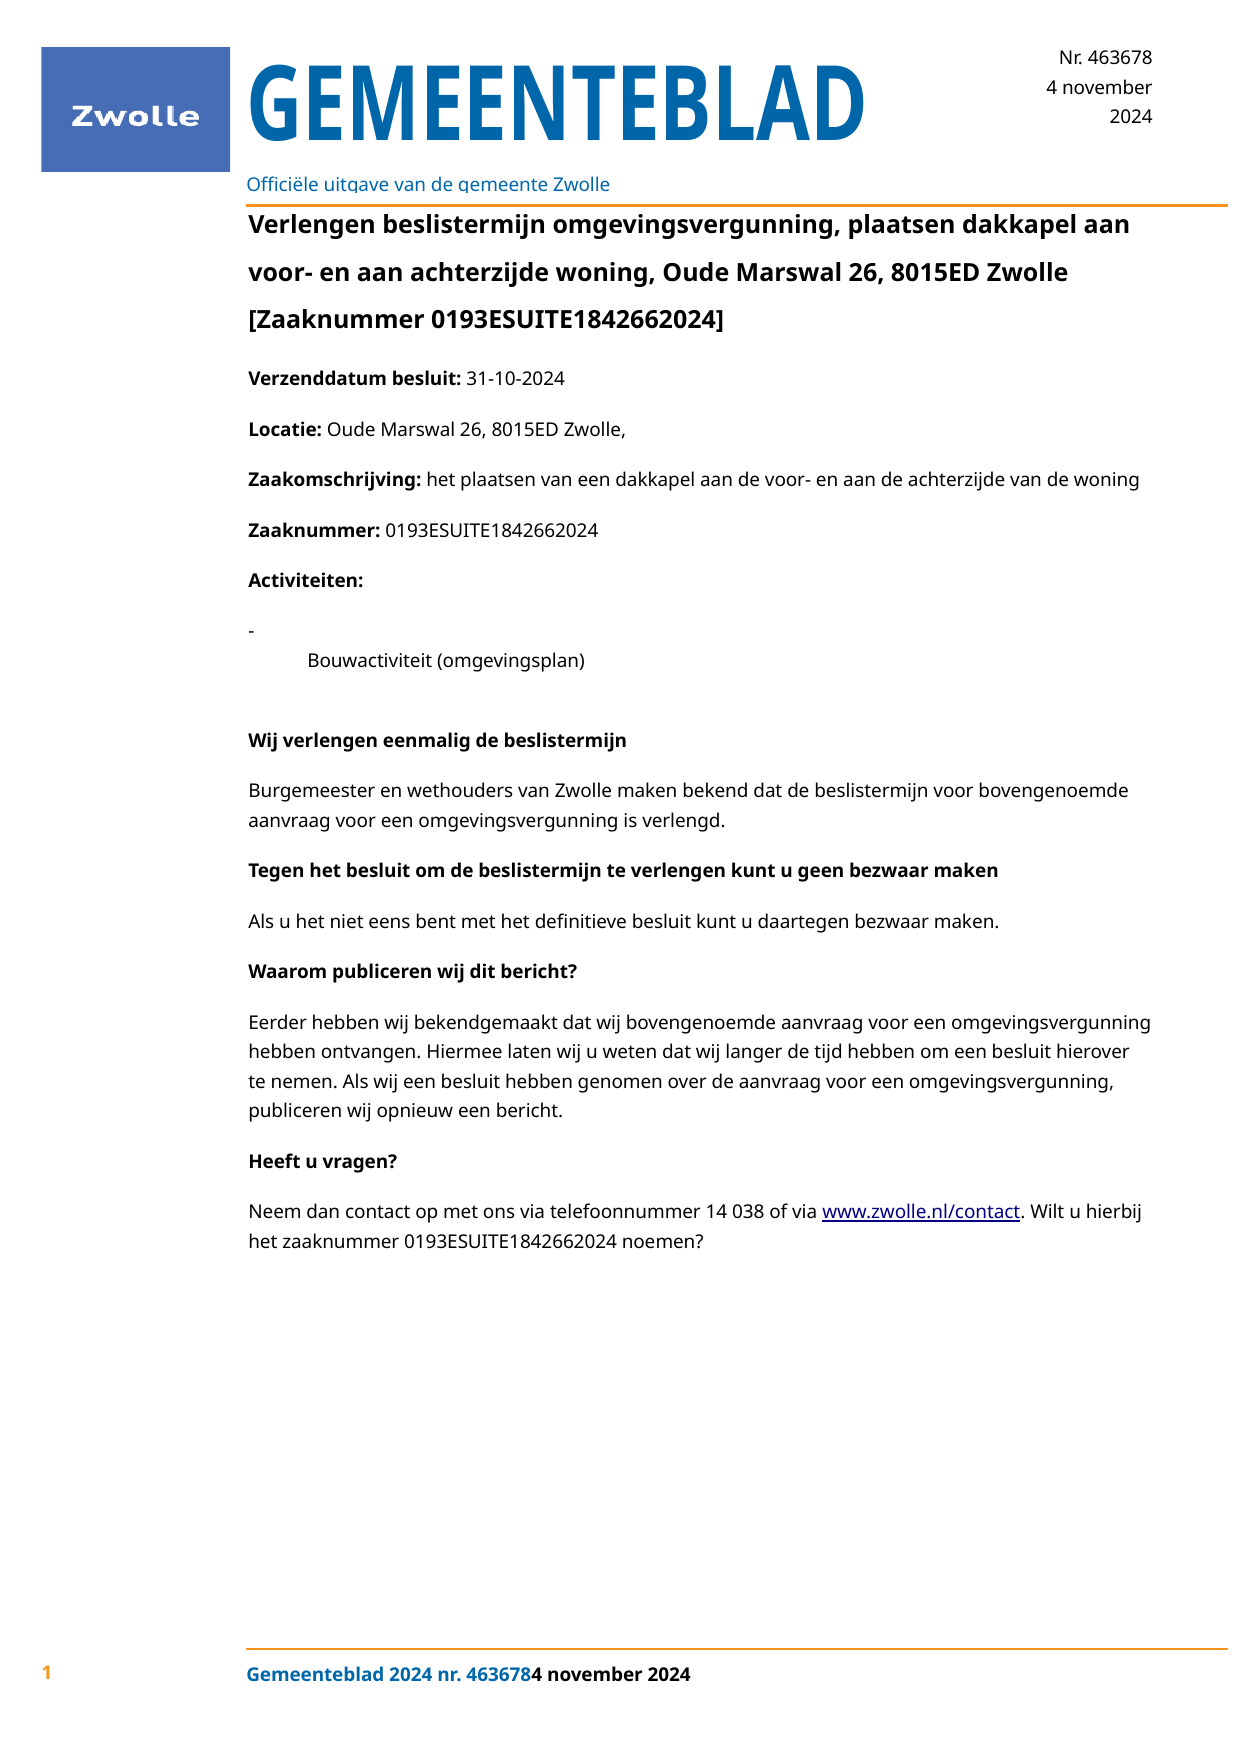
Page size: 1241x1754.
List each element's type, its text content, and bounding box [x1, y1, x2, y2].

text Wij verlengen eenmalig de beslistermijn [248, 727, 1152, 753]
text Neem dan contact op met ons via telefoonnummer 14 038 of via www.zwolle.nl/contact. Wilt u hierbij het zaaknummer 0193ESUITE1842662024 noemen? [248, 1198, 1152, 1254]
text Locatie: Oude Marswal 26, 8015ED Zwolle, [248, 416, 1152, 442]
text Heeft u vragen? [248, 1148, 1152, 1174]
text Waarom publiceren wij dit bericht? [248, 958, 1152, 984]
text Als u het niet eens bent met het definitieve besluit kunt u daartegen bezwaar maken. [248, 908, 1152, 934]
text Burgemeester en wethouders van Zwolle maken bekend dat de beslistermijn voor bovengenoemde aanvraag voor een omgevingsvergunning is verlengd. [248, 778, 1152, 833]
text Activiteiten: [248, 567, 1152, 593]
text Verlengen beslistermijn omgevingsvergunning, plaatsen dakkapel aan voor- en aan achterzijde woning, Oude Marswal 26, 8015ED Zwolle [Zaaknummer 0193ESUITE1842662024] [248, 207, 1152, 336]
text Zaaknummer: 0193ESUITE1842662024 [248, 517, 1152, 542]
list Bouwactiviteit (omgevingsplan) [248, 647, 1152, 673]
text Eerder hebben wij bekendgemaakt dat wij bovengenoemde aanvraag voor een omgevingsvergunning hebben ontvangen. Hiermee laten wij u weten dat wij langer de tijd hebben om een besluit hierover te nemen. Als wij een besluit hebben genomen over de aanvraag voor een omgevingsvergunning, publiceren wij opnieuw een bericht. [248, 1009, 1152, 1123]
text Tegen het besluit om de beslistermijn te verlengen kunt u geen bezwaar maken [248, 858, 1152, 883]
text Verzenddatum besluit: 31-10-2024 [248, 366, 1152, 391]
picture [41, 47, 231, 172]
text Zaakomschrijving: het plaatsen van een dakkapel aan de voor- en aan de achterzijde van de woning [248, 466, 1152, 492]
